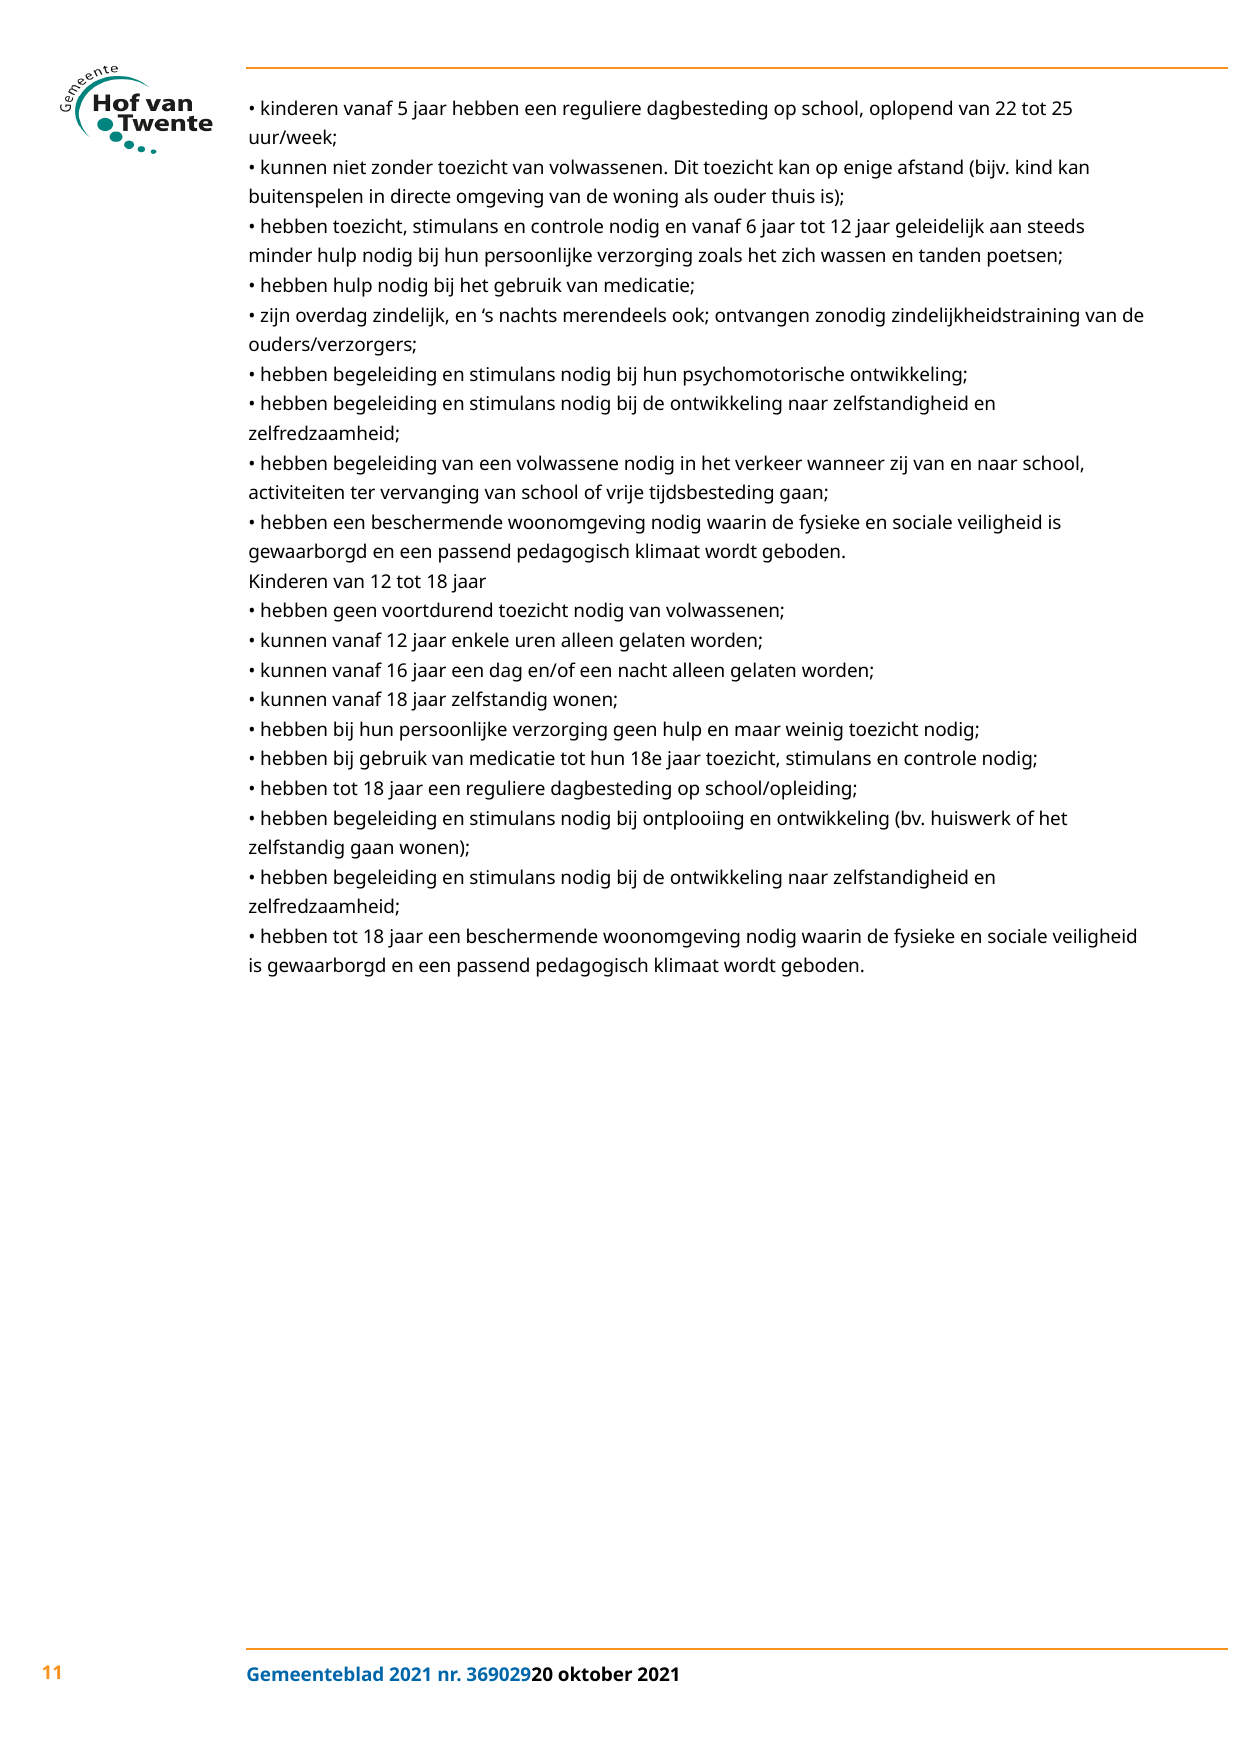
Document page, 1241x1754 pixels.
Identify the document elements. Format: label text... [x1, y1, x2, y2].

text • hebben een beschermende woonomgeving nodig waarin de fysieke en sociale veiligheid is gewaarborgd en een passend pedagogisch klimaat wordt geboden. [248, 509, 1152, 564]
picture [41, 47, 231, 172]
text • kunnen vanaf 16 jaar een dag en/of een nacht alleen gelaten worden; [248, 657, 1152, 683]
text • hebben toezicht, stimulans en controle nodig en vanaf 6 jaar tot 12 jaar geleidelijk aan steeds minder hulp nodig bij hun persoonlijke verzorging zoals het zich wassen en tanden poetsen; [248, 213, 1152, 268]
text • hebben tot 18 jaar een reguliere dagbesteding op school/opleiding; [248, 775, 1152, 801]
text • hebben begeleiding en stimulans nodig bij ontplooiing en ontwikkeling (bv. huiswerk of het zelfstandig gaan wonen); [248, 805, 1152, 860]
text • hebben bij hun persoonlijke verzorging geen hulp en maar weinig toezicht nodig; [248, 716, 1152, 742]
text • hebben begeleiding en stimulans nodig bij hun psychomotorische ontwikkeling; [248, 361, 1152, 387]
text • hebben begeleiding en stimulans nodig bij de ontwikkeling naar zelfstandigheid en zelfredzaamheid; [248, 864, 1152, 919]
text Kinderen van 12 tot 18 jaar [248, 568, 1152, 594]
text • hebben begeleiding van een volwassene nodig in het verkeer wanneer zij van en naar school, activiteiten ter vervanging van school of vrije tijdsbesteding gaan; [248, 450, 1152, 505]
text • hebben bij gebruik van medicatie tot hun 18e jaar toezicht, stimulans en controle nodig; [248, 746, 1152, 771]
text • zijn overdag zindelijk, en ‘s nachts merendeels ook; ontvangen zonodig zindelijkheidstraining van de ouders/verzorgers; [248, 302, 1152, 357]
text • hebben hulp nodig bij het gebruik van medicatie; [248, 272, 1152, 298]
text • kunnen niet zonder toezicht van volwassenen. Dit toezicht kan op enige afstand (bijv. kind kan buitenspelen in directe omgeving van de woning als ouder thuis is); [248, 154, 1152, 209]
text • kunnen vanaf 18 jaar zelfstandig wonen; [248, 686, 1152, 712]
text • hebben geen voortdurend toezicht nodig van volwassenen; [248, 598, 1152, 623]
text • kunnen vanaf 12 jaar enkele uren alleen gelaten worden; [248, 627, 1152, 653]
text • hebben begeleiding en stimulans nodig bij de ontwikkeling naar zelfstandigheid en zelfredzaamheid; [248, 391, 1152, 446]
text • hebben tot 18 jaar een beschermende woonomgeving nodig waarin de fysieke en sociale veiligheid is gewaarborgd en een passend pedagogisch klimaat wordt geboden. [248, 923, 1152, 978]
text • kinderen vanaf 5 jaar hebben een reguliere dagbesteding op school, oplopend van 22 tot 25 uur/week; [248, 95, 1152, 150]
